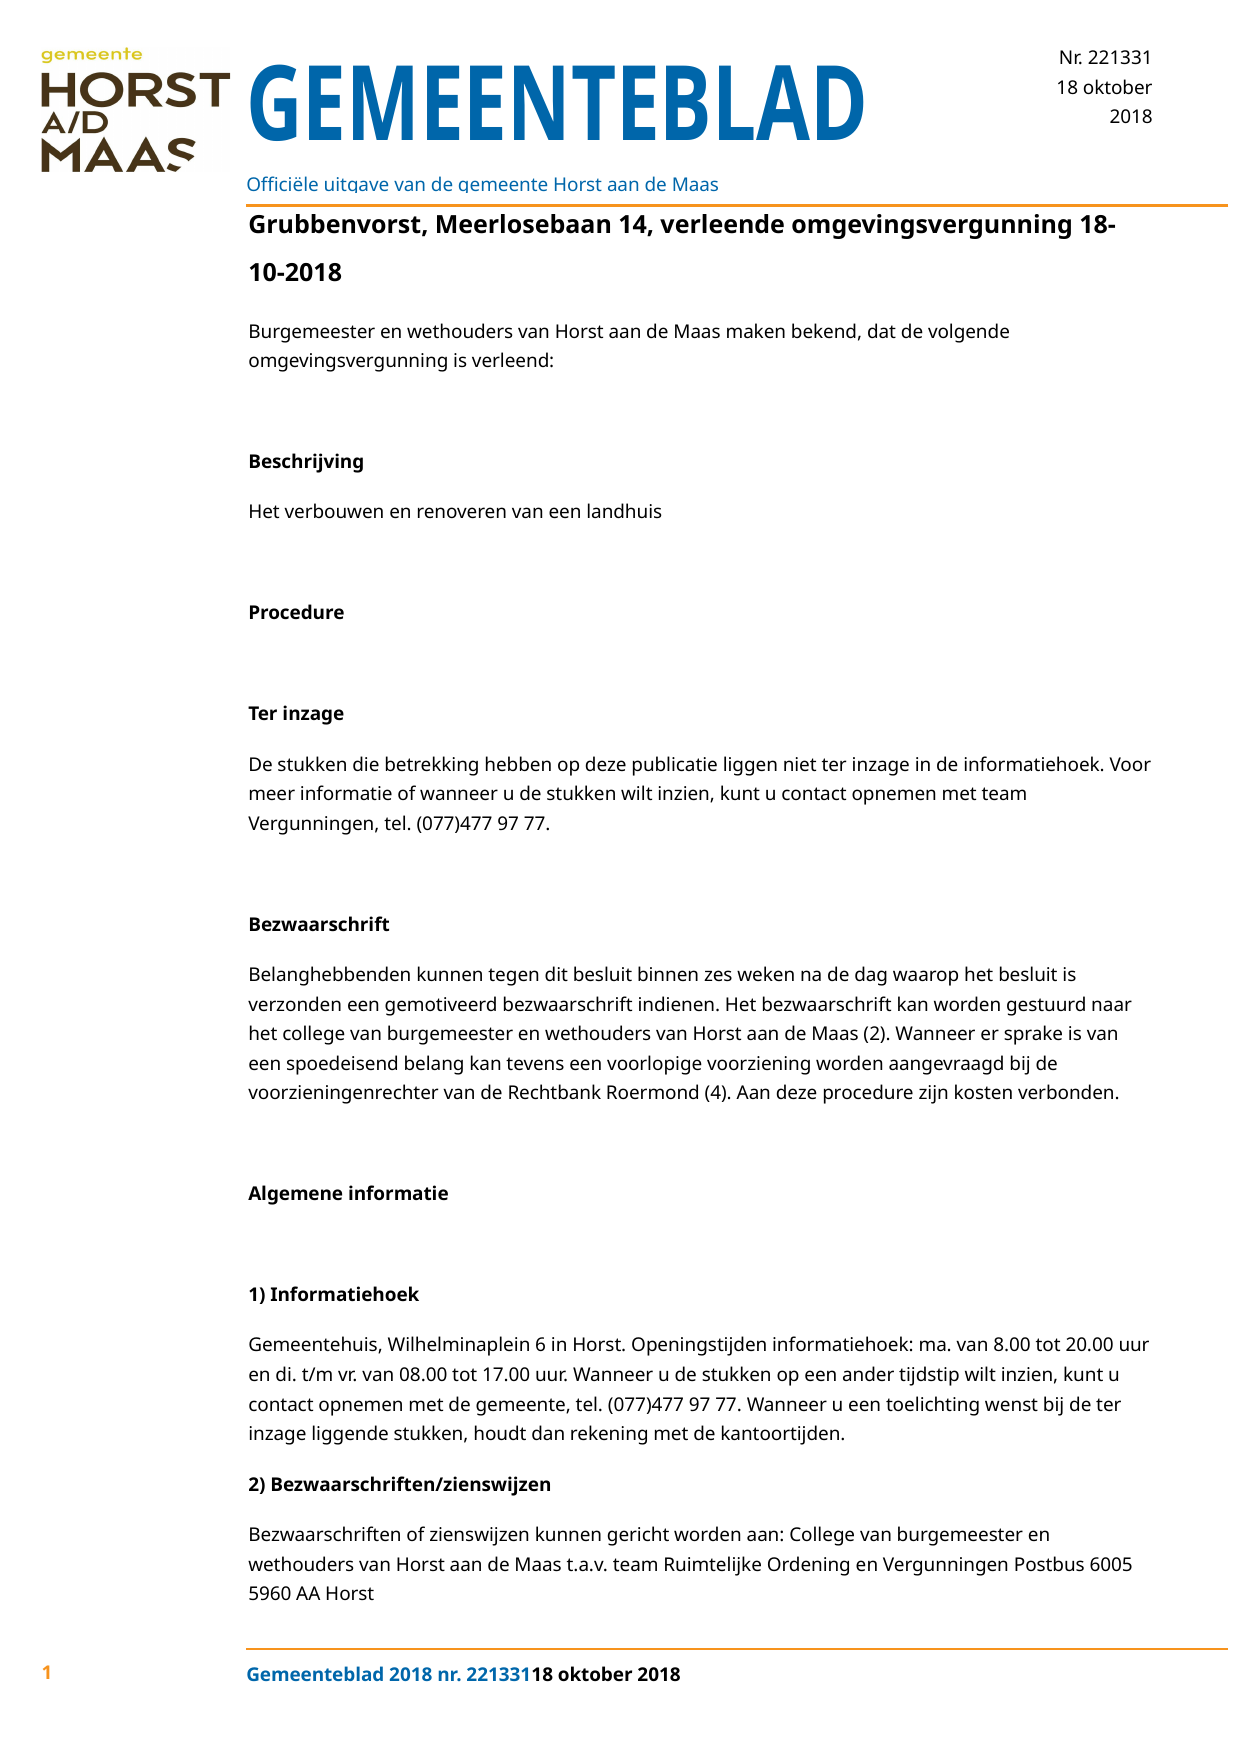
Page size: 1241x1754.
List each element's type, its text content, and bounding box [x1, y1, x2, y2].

text Procedure [248, 599, 1152, 625]
text Beschrijving [248, 448, 1152, 474]
text Algemene informatie [248, 1180, 1152, 1206]
text De stukken die betrekking hebben op deze publicatie liggen niet ter inzage in de informatiehoek. Voor meer informatie of wanneer u de stukken wilt inzien, kunt u contact opnemen met team Vergunningen, tel. (077)477 97 77. [248, 751, 1152, 836]
text Het verbouwen en renoveren van een landhuis [248, 499, 1152, 524]
text Grubbenvorst, Meerlosebaan 14, verleende omgevingsvergunning 18-10-2018 [248, 207, 1152, 288]
text 2) Bezwaarschriften/zienswijzen [248, 1471, 1152, 1497]
text Ter inzage [248, 700, 1152, 726]
text Bezwaarschriften of zienswijzen kunnen gericht worden aan: College van burgemeester en wethouders van Horst aan de Maas t.a.v. team Ruimtelijke Ordening en Vergunningen Postbus 6005 5960 AA Horst [248, 1521, 1152, 1606]
text Burgemeester en wethouders van Horst aan de Maas maken bekend, dat de volgende omgevingsvergunning is verleend: [248, 318, 1152, 373]
picture [41, 47, 231, 172]
text Gemeentehuis, Wilhelminaplein 6 in Horst. Openingstijden informatiehoek: ma. van 8.00 tot 20.00 uur en di. t/m vr. van 08.00 tot 17.00 uur. Wanneer u de stukken op een ander tijdstip wilt inzien, kunt u contact opnemen met de gemeente, tel. (077)477 97 77. Wanneer u een toelichting wenst bij de ter inzage liggende stukken, houdt dan rekening met de kantoortijden. [248, 1332, 1152, 1446]
text 1) Informatiehoek [248, 1281, 1152, 1307]
text Belanghebbenden kunnen tegen dit besluit binnen zes weken na de dag waarop het besluit is verzonden een gemotiveerd bezwaarschrift indienen. Het bezwaarschrift kan worden gestuurd naar het college van burgemeester en wethouders van Horst aan de Maas (2). Wanneer er sprake is van een spoedeisend belang kan tevens een voorlopige voorziening worden aangevraagd bij de voorzieningenrechter van de Rechtbank Roermond (4). Aan deze procedure zijn kosten verbonden. [248, 961, 1152, 1105]
text Bezwaarschrift [248, 911, 1152, 937]
